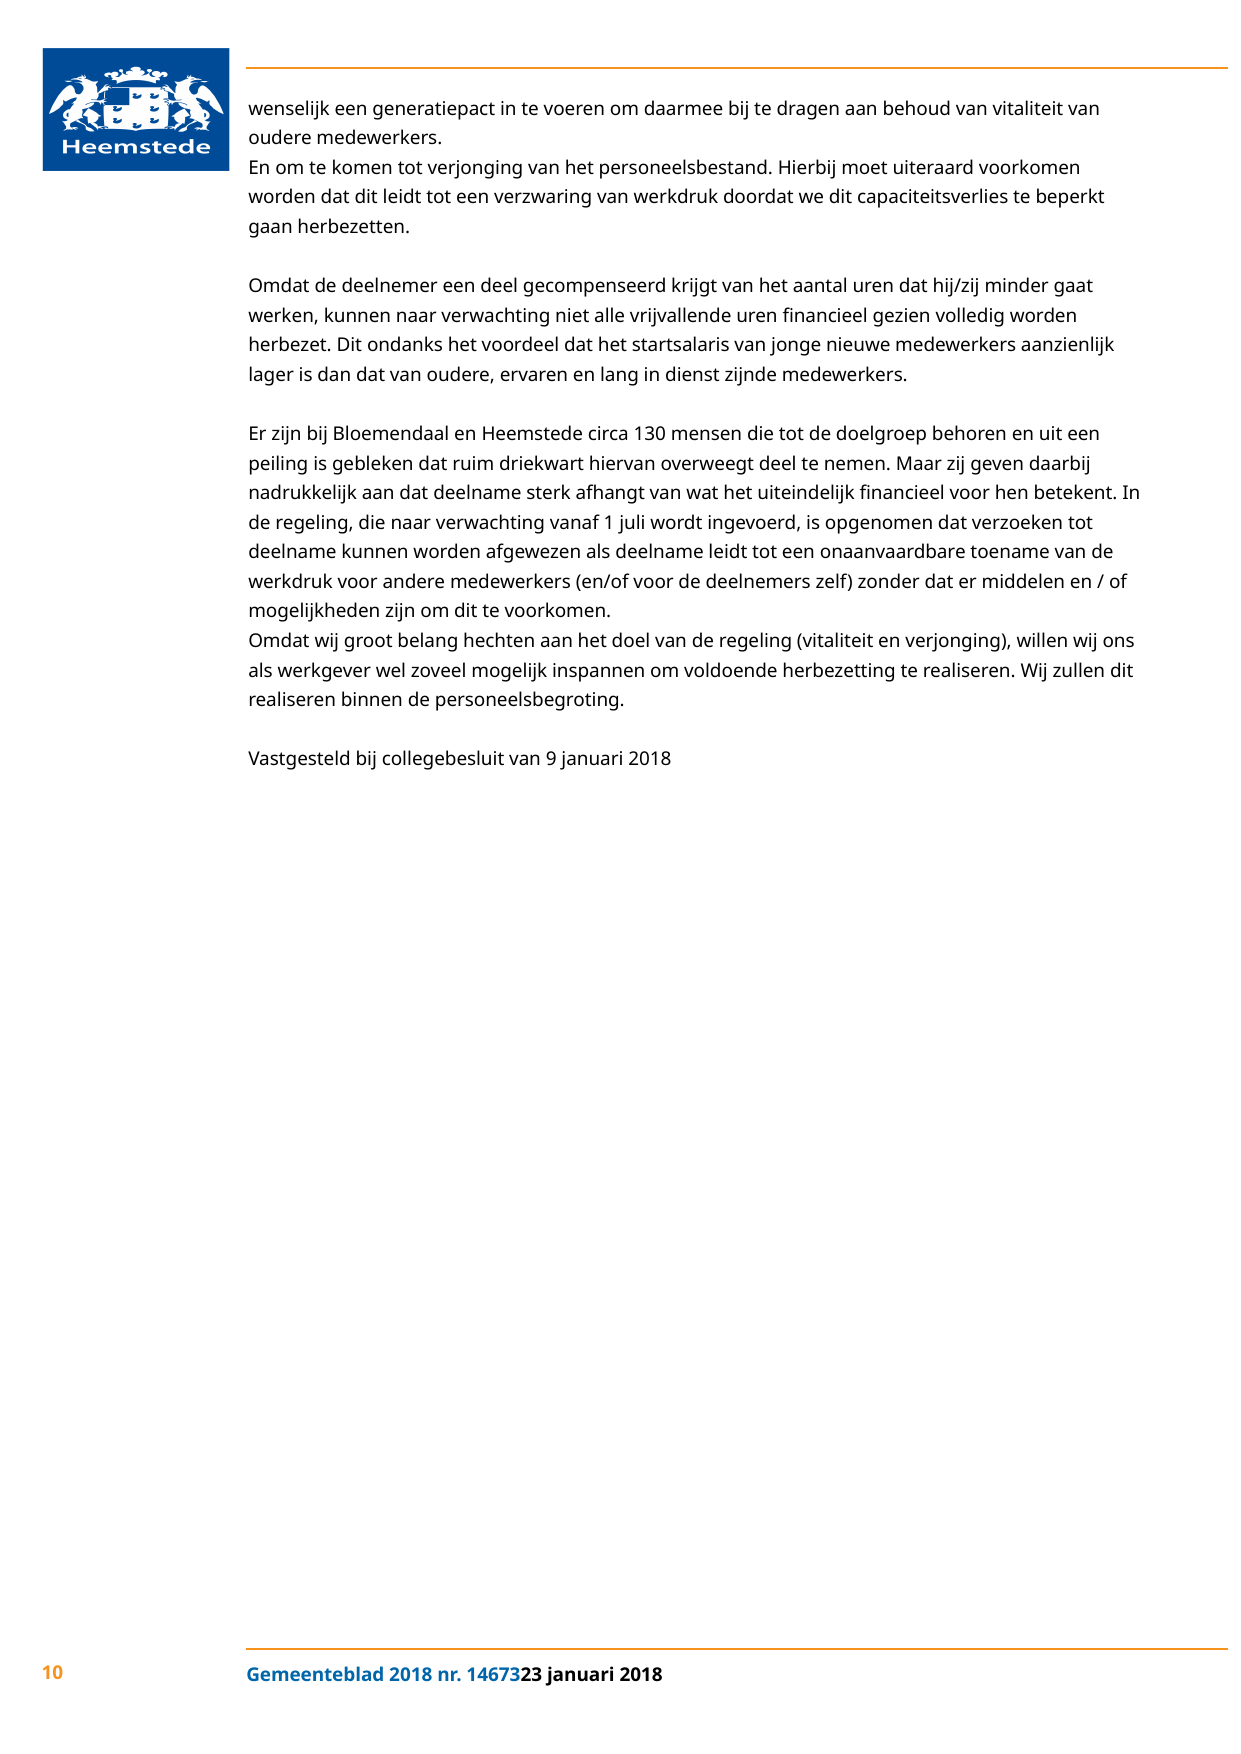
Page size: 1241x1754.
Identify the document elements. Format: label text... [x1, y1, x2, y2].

text Omdat de deelnemer een deel gecompenseerd krijgt van het aantal uren dat hij/zij minder gaat werken, kunnen naar verwachting niet alle vrijvallende uren financieel gezien volledig worden herbezet. Dit ondanks het voordeel dat het startsalaris van jonge nieuwe medewerkers aanzienlijk lager is dan dat van oudere, ervaren en lang in dienst zijnde medewerkers. [248, 272, 1152, 387]
text En om te komen tot verjonging van het personeelsbestand. Hierbij moet uiteraard voorkomen worden dat dit leidt tot een verzwaring van werkdruk doordat we dit capaciteitsverlies te beperkt gaan herbezetten. [248, 154, 1152, 239]
text wenselijk een generatiepact in te voeren om daarmee bij te dragen aan behoud van vitaliteit van oudere medewerkers. [248, 95, 1152, 150]
picture [41, 47, 231, 172]
text Omdat wij groot belang hechten aan het doel van de regeling (vitaliteit en verjonging), willen wij ons als werkgever wel zoveel mogelijk inspannen om voldoende herbezetting te realiseren. Wij zullen dit realiseren binnen de personeelsbegroting. [248, 627, 1152, 712]
text Er zijn bij Bloemendaal en Heemstede circa 130 mensen die tot de doelgroep behoren en uit een peiling is gebleken dat ruim driekwart hiervan overweegt deel te nemen. Maar zij geven daarbij nadrukkelijk aan dat deelname sterk afhangt van wat het uiteindelijk financieel voor hen betekent. In de regeling, die naar verwachting vanaf 1 juli wordt ingevoerd, is opgenomen dat verzoeken tot deelname kunnen worden afgewezen als deelname leidt tot een onaanvaardbare toename van de werkdruk voor andere medewerkers (en/of voor de deelnemers zelf) zonder dat er middelen en / of mogelijkheden zijn om dit te voorkomen. [248, 420, 1152, 623]
text Vastgesteld bij collegebesluit van 9 januari 2018 [248, 746, 1152, 771]
